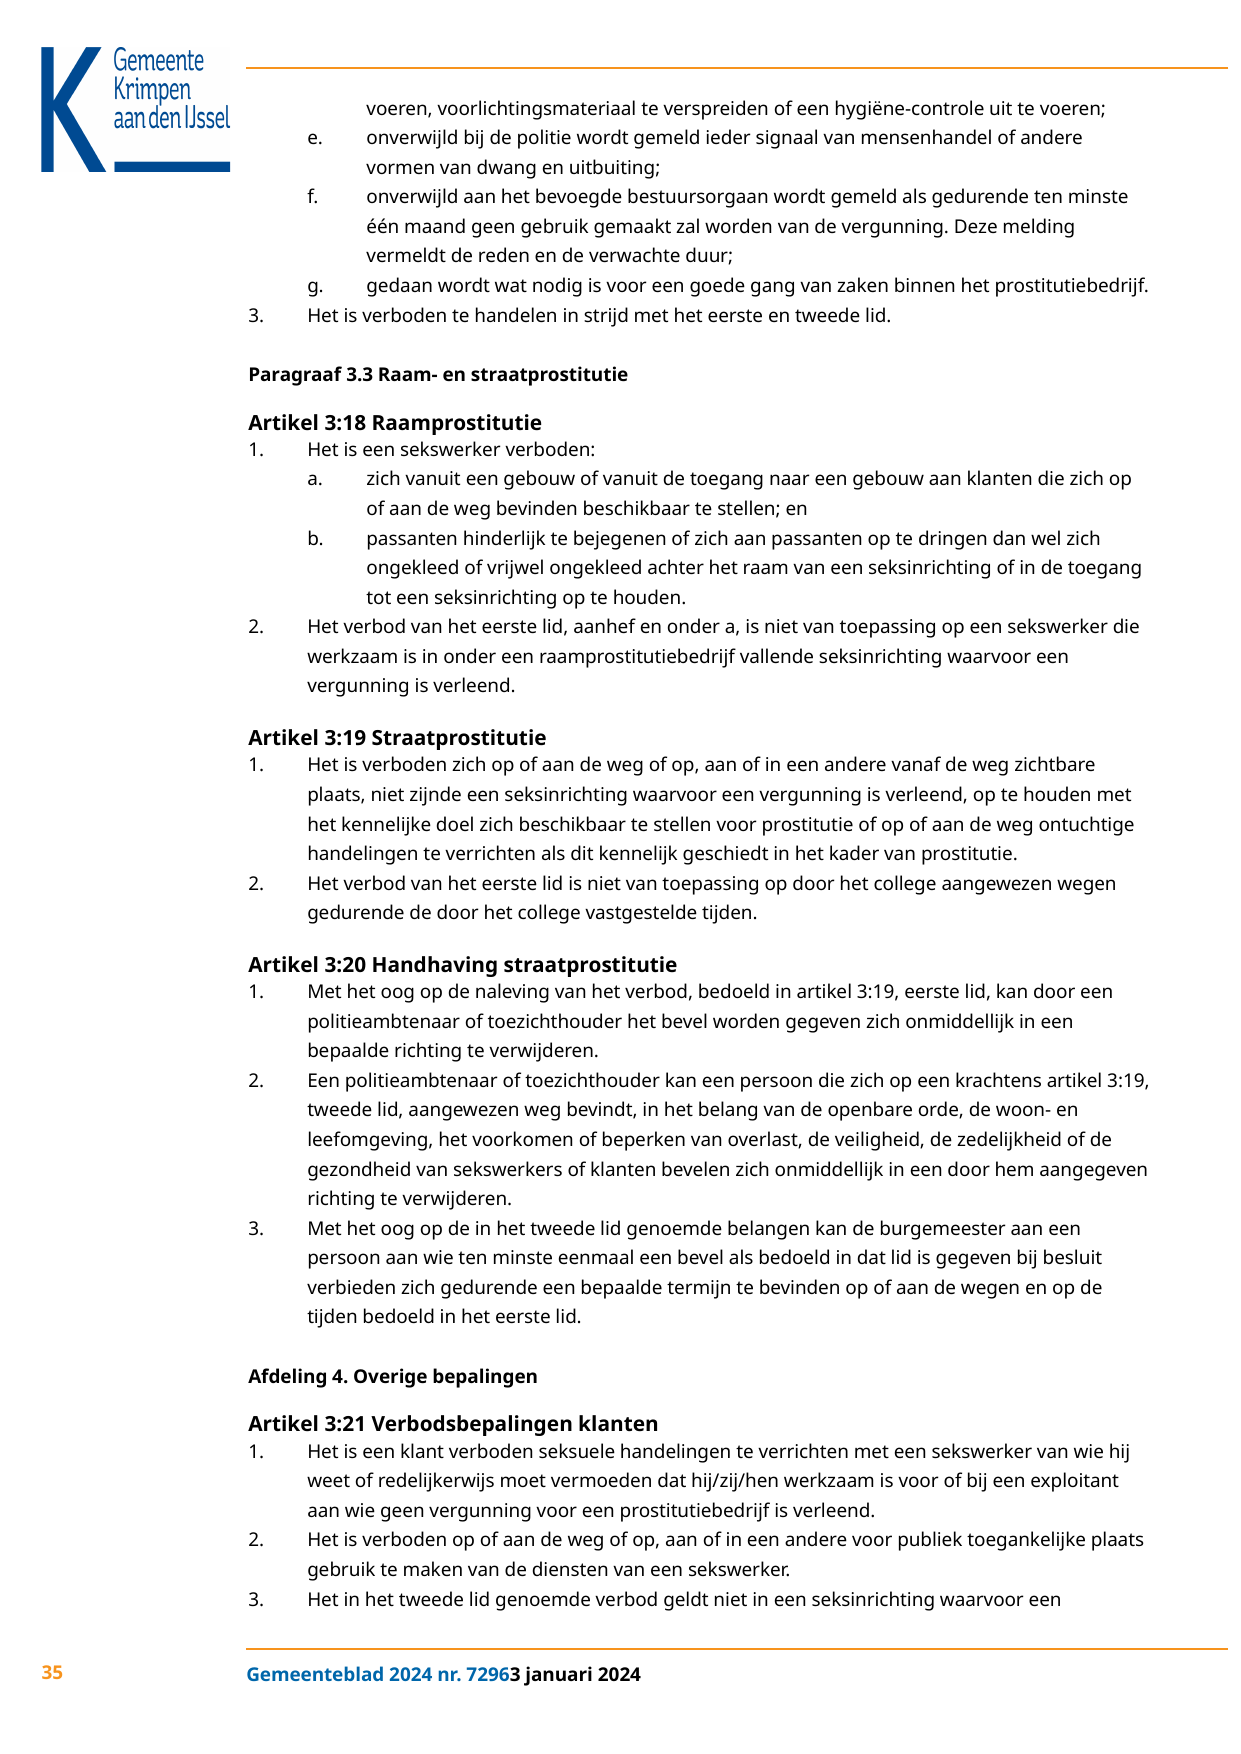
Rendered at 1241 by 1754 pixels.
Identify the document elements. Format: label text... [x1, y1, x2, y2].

list onverwijld bij de politie wordt gemeld ieder signaal van mensenhandel of andere vormen van dwang en uitbuiting; [307, 124, 1152, 180]
text Artikel 3:19 Straatprostitutie [248, 723, 1152, 752]
list Het in het tweede lid genoemde verbod geldt niet in een seksinrichting waarvoor een [248, 1586, 1152, 1612]
list zich vanuit een gebouw of vanuit de toegang naar een gebouw aan klanten die zich op of aan de weg bevinden beschikbaar te stellen; en [307, 466, 1152, 521]
text Artikel 3:20 Handhaving straatprostitutie [248, 950, 1152, 978]
list Met het oog op de naleving van het verbod, bedoeld in artikel 3:19, eerste lid, kan door een politieambtenaar of toezichthouder het bevel worden gegeven zich onmiddellijk in een bepaalde richting te verwijderen. [248, 978, 1152, 1063]
list gedaan wordt wat nodig is voor een goede gang van zaken binnen het prostitutiebedrijf. [307, 272, 1152, 298]
list Het is verboden zich op of aan de weg of op, aan of in een andere vanaf de weg zichtbare plaats, niet zijnde een seksinrichting waarvoor een vergunning is verleend, op te houden met het kennelijke doel zich beschikbaar te stellen voor prostitutie of op of aan de weg ontuchtige handelingen te verrichten als dit kennelijk geschiedt in het kader van prostitutie. [248, 752, 1152, 866]
list Het is een sekswerker verboden: [248, 436, 1152, 462]
list Een politieambtenaar of toezichthouder kan een persoon die zich op een krachtens artikel 3:19, tweede lid, aangewezen weg bevindt, in het belang van de openbare orde, de woon- en leefomgeving, het voorkomen of beperken van overlast, de veiligheid, de zedelijkheid of de gezondheid van sekswerkers of klanten bevelen zich onmiddellijk in een door hem aangegeven richting te verwijderen. [248, 1067, 1152, 1211]
text Paragraaf 3.3 Raam- en straatprostitutie [248, 361, 1152, 387]
list Het is verboden te handelen in strijd met het eerste en tweede lid. [248, 302, 1152, 328]
list passanten hinderlijk te bejegenen of zich aan passanten op te dringen dan wel zich ongekleed of vrijwel ongekleed achter het raam van een seksinrichting of in de toegang tot een seksinrichting op te houden. [307, 525, 1152, 610]
text Artikel 3:18 Raamprostitutie [248, 408, 1152, 436]
list voeren, voorlichtingsmateriaal te verspreiden of een hygiëne-controle uit te voeren; [307, 95, 1152, 121]
picture [41, 47, 231, 172]
text Afdeling 4. Overige bepalingen [248, 1363, 1152, 1389]
text Artikel 3:21 Verbodsbepalingen klanten [248, 1409, 1152, 1438]
list Met het oog op de in het tweede lid genoemde belangen kan de burgemeester aan een persoon aan wie ten minste eenmaal een bevel als bedoeld in dat lid is gegeven bij besluit verbieden zich gedurende een bepaalde termijn te bevinden op of aan de wegen en op de tijden bedoeld in het eerste lid. [248, 1215, 1152, 1329]
list onverwijld aan het bevoegde bestuursorgaan wordt gemeld als gedurende ten minste één maand geen gebruik gemaakt zal worden van de vergunning. Deze melding vermeldt de reden en de verwachte duur; [307, 183, 1152, 268]
list Het verbod van het eerste lid, aanhef en onder a, is niet van toepassing op een sekswerker die werkzaam is in onder een raamprostitutiebedrijf vallende seksinrichting waarvoor een vergunning is verleend. [248, 613, 1152, 698]
list Het is verboden op of aan de weg of op, aan of in een andere voor publiek toegankelijke plaats gebruik te maken van de diensten van een sekswerker. [248, 1527, 1152, 1582]
list Het is een klant verboden seksuele handelingen te verrichten met een sekswerker van wie hij weet of redelijkerwijs moet vermoeden dat hij/zij/hen werkzaam is voor of bij een exploitant aan wie geen vergunning voor een prostitutiebedrijf is verleend. [248, 1438, 1152, 1523]
list Het verbod van het eerste lid is niet van toepassing op door het college aangewezen wegen gedurende de door het college vastgestelde tijden. [248, 870, 1152, 925]
